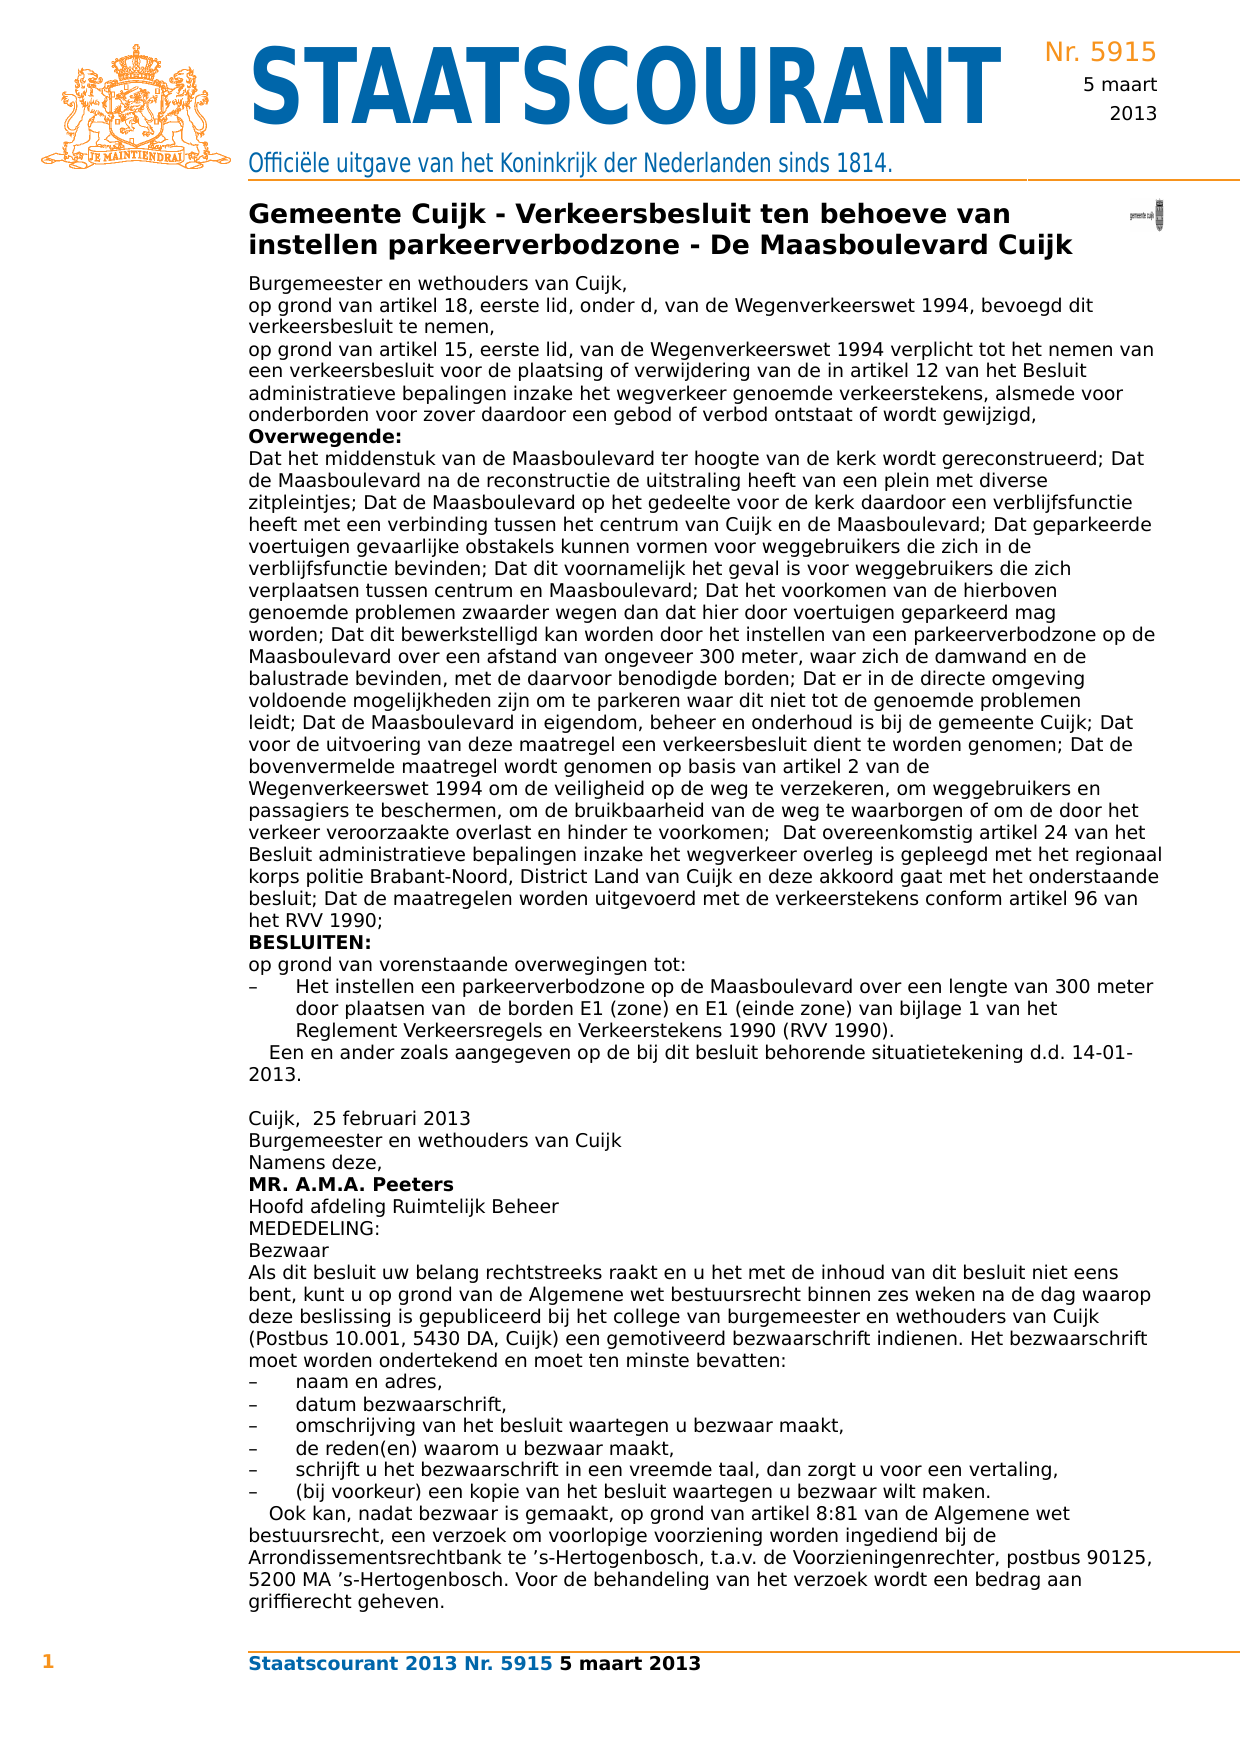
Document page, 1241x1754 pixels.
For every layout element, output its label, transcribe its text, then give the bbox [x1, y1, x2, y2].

subtitle Bezwaar [248, 1239, 1163, 1262]
subtitle Gemeente Cuijk - Verkeersbesluit ten behoeve van instellen parkeerverbodzone - De Maasboulevard Cuijk [248, 199, 1163, 261]
text Cuijk, 25 februari 2013 [248, 1108, 1163, 1130]
subtitle Overwegende: [248, 426, 1163, 448]
picture [1130, 198, 1164, 232]
list naam en adres, [248, 1371, 1163, 1393]
text BESLUITEN: [248, 932, 1163, 954]
text Dat het middenstuk van de Maasboulevard ter hoogte van de kerk wordt gereconstrueerd; Dat de Maasboulevard na de reconstructie de uitstraling heeft van een plein met diverse zitpleintjes; Dat de Maasboulevard op het gedeelte voor de kerk daardoor een verblijfsfunctie heeft met een verbinding tussen het centrum van Cuijk en de Maasboulevard; Dat geparkeerde voertuigen gevaarlijke obstakels kunnen vormen voor weggebruikers die zich in de verblijfsfunctie bevinden; Dat dit voornamelijk het geval is voor weggebruikers die zich verplaatsen tussen centrum en Maasboulevard; Dat het voorkomen van de hierboven genoemde problemen zwaarder wegen dan dat hier door voertuigen geparkeerd mag worden; Dat dit bewerkstelligd kan worden door het instellen van een parkeerverbodzone op de Maasboulevard over een afstand van ongeveer 300 meter, waar zich de damwand en de balustrade bevinden, met de daarvoor benodigde borden; Dat er in de directe omgeving voldoende mogelijkheden zijn om te parkeren waar dit niet tot de genoemde problemen leidt; Dat de Maasboulevard in eigendom, beheer en onderhoud is bij de gemeente Cuijk; Dat voor de uitvoering van deze maatregel een verkeersbesluit dient te worden genomen; Dat de bovenvermelde maatregel wordt genomen op basis van artikel 2 van de Wegenverkeerswet 1994 om de veiligheid op de weg te verzekeren, om weggebruikers en passagiers te beschermen, om de bruikbaarheid van de weg te waarborgen of om de door het verkeer veroorzaakte overlast en hinder te voorkomen; Dat overeenkomstig artikel 24 van het Besluit administratieve bepalingen inzake het wegverkeer overleg is gepleegd met het regionaal korps politie Brabant-Noord, District Land van Cuijk en deze akkoord gaat met het onderstaande besluit; Dat de maatregelen worden uitgevoerd met de verkeerstekens conform artikel 96 van het RVV 1990; [248, 448, 1163, 932]
subtitle MEDEDELING: [248, 1218, 1163, 1239]
text op grond van vorenstaande overwegingen tot: [248, 954, 1163, 976]
list omschrijving van het besluit waartegen u bezwaar maakt, [248, 1415, 1163, 1437]
list Het instellen een parkeerverbodzone op de Maasboulevard over een lengte van 300 meter door plaatsen van de borden E1 (zone) en E1 (einde zone) van bijlage 1 van het Reglement Verkeersregels en Verkeerstekens 1990 (RVV 1990). [248, 976, 1163, 1042]
list de reden(en) waarom u bezwaar maakt, [248, 1437, 1163, 1459]
picture [41, 44, 231, 169]
list schrijft u het bezwaarschrift in een vreemde taal, dan zorgt u voor een vertaling, [248, 1459, 1163, 1481]
list (bij voorkeur) een kopie van het besluit waartegen u bezwaar wilt maken. [248, 1481, 1163, 1503]
text op grond van artikel 18, eerste lid, onder d, van de Wegenverkeerswet 1994, bevoegd dit verkeersbesluit te nemen, [248, 294, 1163, 338]
text Namens deze, [248, 1152, 1163, 1174]
text Ook kan, nadat bezwaar is gemaakt, op grond van artikel 8:81 van de Algemene wet bestuursrecht, een verzoek om voorlopige voorziening worden ingediend bij de Arrondissementsrechtbank te ’s-Hertogenbosch, t.a.v. de Voorzieningenrechter, postbus 90125, 5200 MA ’s-Hertogenbosch. Voor de behandeling van het verzoek wordt een bedrag aan griffierecht geheven. [248, 1503, 1163, 1613]
text Burgemeester en wethouders van Cuijk, [248, 272, 1163, 294]
text Burgemeester en wethouders van Cuijk [248, 1130, 1163, 1152]
list datum bezwaarschrift, [248, 1393, 1163, 1415]
text Als dit besluit uw belang rechtstreeks raakt en u het met de inhoud van dit besluit niet eens bent, kunt u op grond van de Algemene wet bestuursrecht binnen zes weken na de dag waarop deze beslissing is gepubliceerd bij het college van burgemeester en wethouders van Cuijk (Postbus 10.001, 5430 DA, Cuijk) een gemotiveerd bezwaarschrift indienen. Het bezwaarschrift moet worden ondertekend en moet ten minste bevatten: [248, 1262, 1163, 1371]
text Een en ander zoals aangegeven op de bij dit besluit behorende situatietekening d.d. 14-01-2013. [248, 1042, 1163, 1086]
text op grond van artikel 15, eerste lid, van de Wegenverkeerswet 1994 verplicht tot het nemen van een verkeersbesluit voor de plaatsing of verwijdering van de in artikel 12 van het Besluit administratieve bepalingen inzake het wegverkeer genoemde verkeerstekens, alsmede voor onderborden voor zover daardoor een gebod of verbod ontstaat of wordt gewijzigd, [248, 338, 1163, 426]
text MR. A.M.A. Peeters [248, 1174, 1163, 1196]
text Hoofd afdeling Ruimtelijk Beheer [248, 1196, 1163, 1218]
